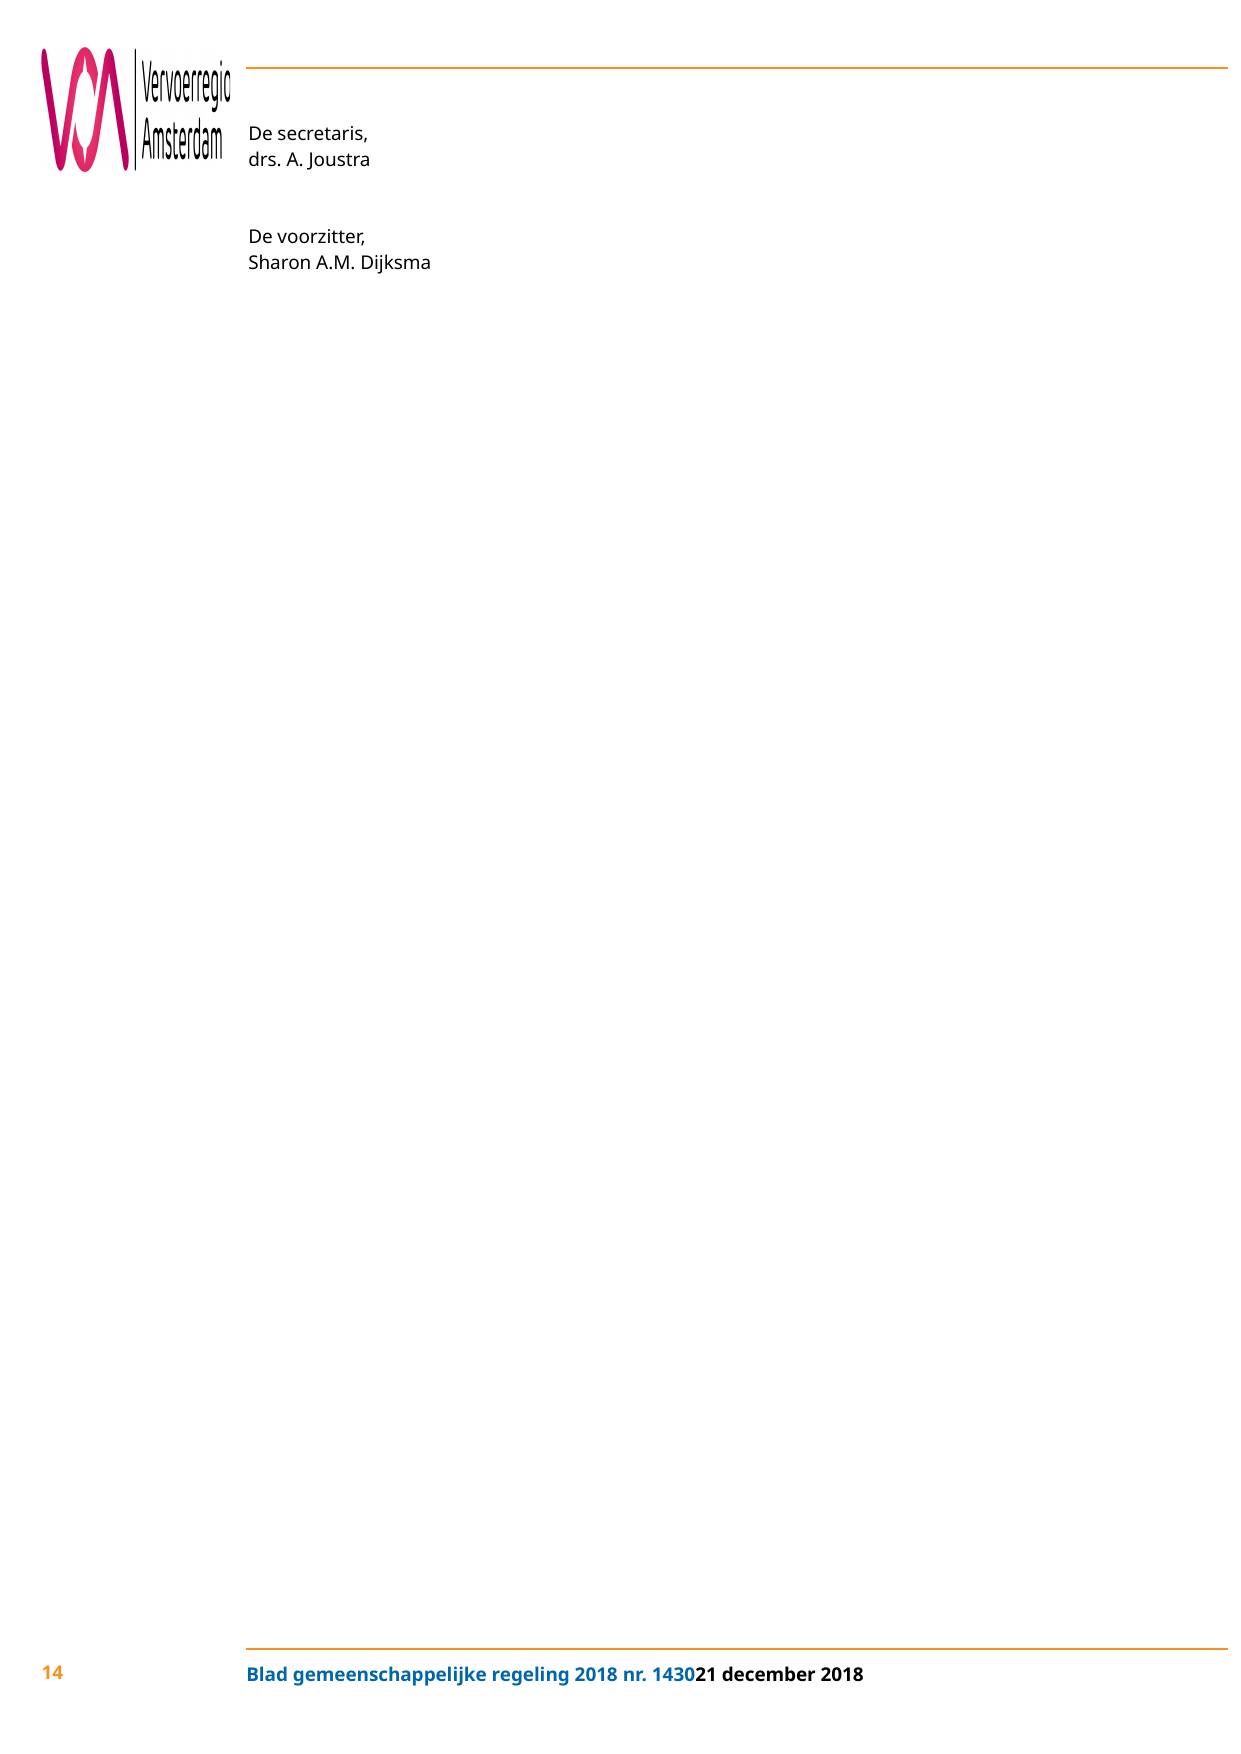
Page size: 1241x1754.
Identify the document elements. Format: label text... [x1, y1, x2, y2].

text De secretaris, [248, 121, 1152, 146]
text drs. A. Joustra [248, 146, 1152, 172]
text Sharon A.M. Dijksma [248, 249, 1152, 275]
text De voorzitter, [248, 223, 1152, 249]
picture [41, 47, 231, 172]
